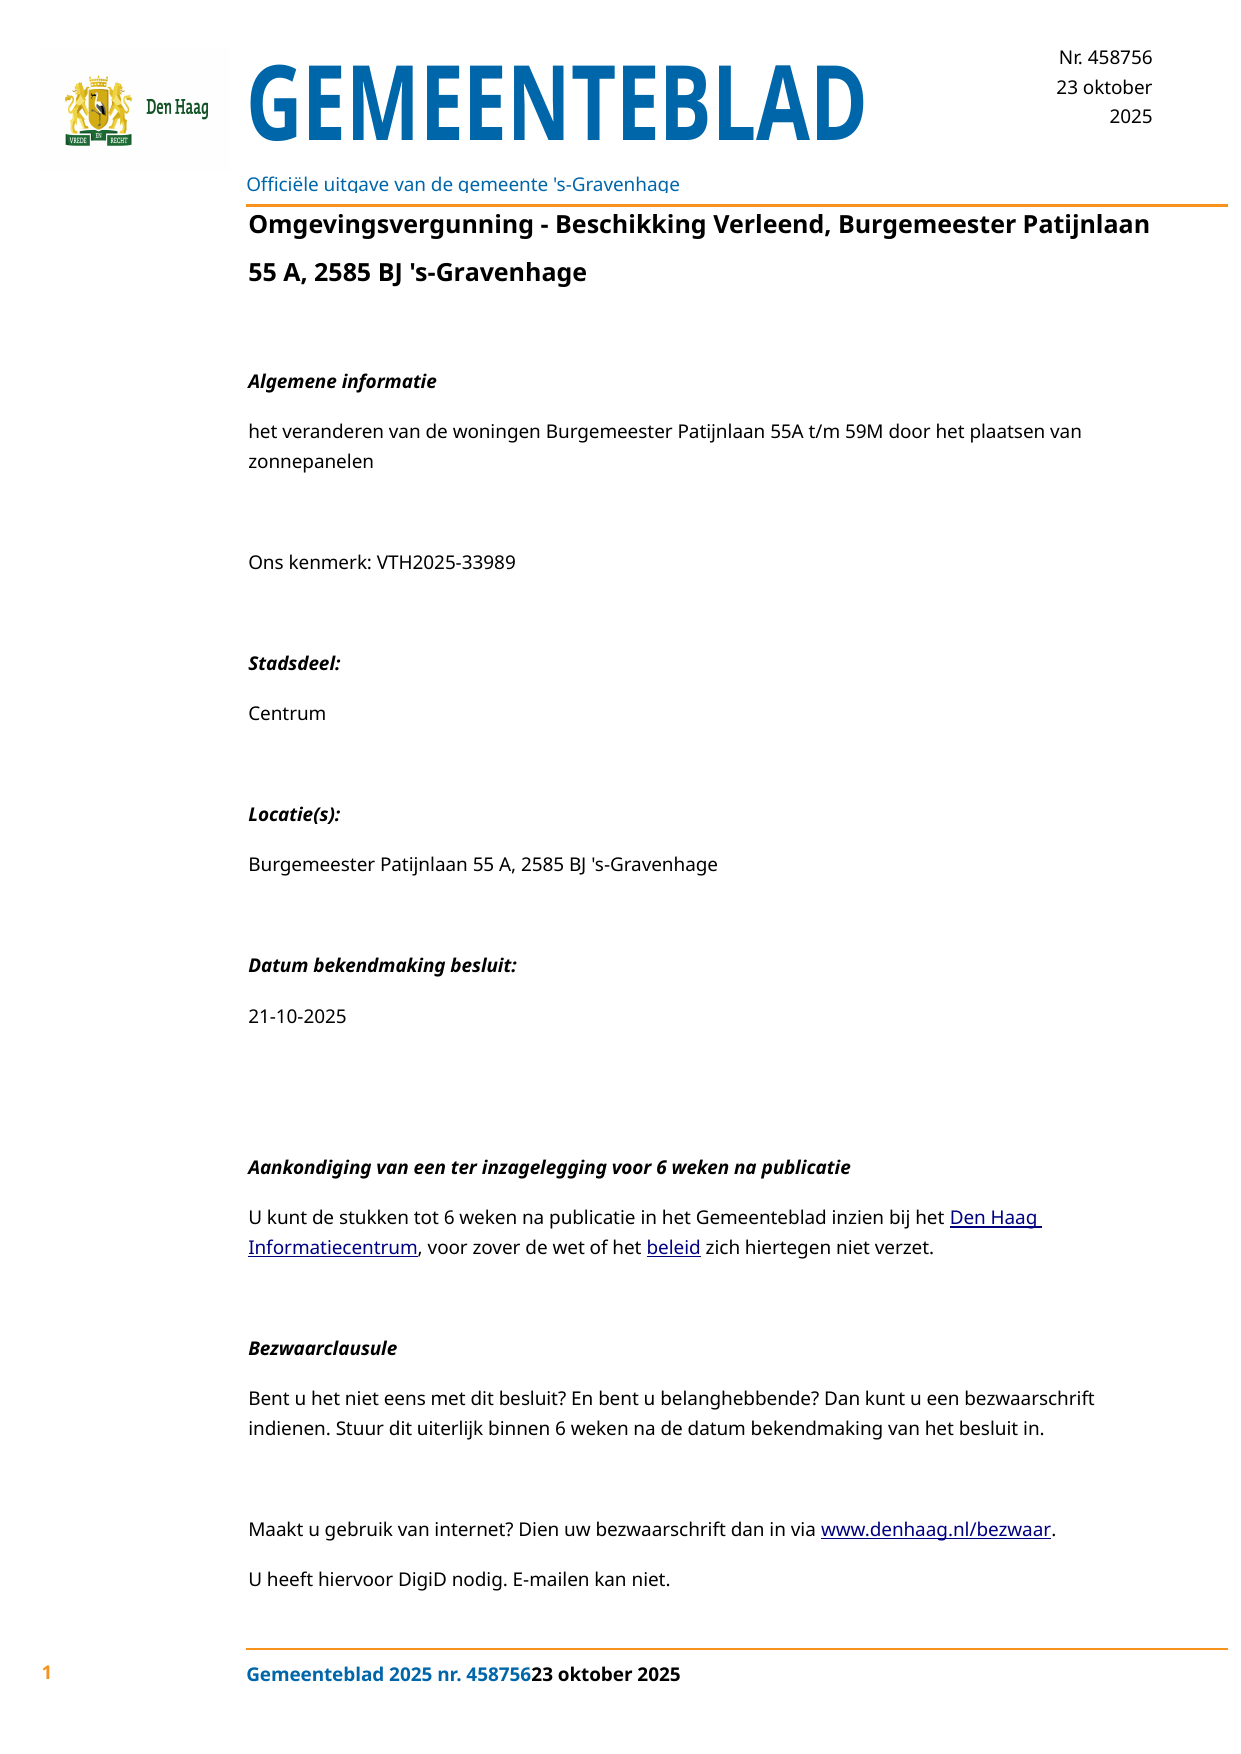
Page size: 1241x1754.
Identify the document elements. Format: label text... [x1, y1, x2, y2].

picture [41, 47, 231, 172]
text 21-10-2025 [248, 1003, 1152, 1029]
text Bezwaarclausule [248, 1335, 1152, 1361]
text Burgemeester Patijnlaan 55 A, 2585 BJ 's-Gravenhage [248, 852, 1152, 877]
text Algemene informatie [248, 368, 1152, 394]
text Ons kenmerk: VTH2025-33989 [248, 549, 1152, 575]
text U heeft hiervoor DigiD nodig. E-mailen kan niet. [248, 1566, 1152, 1592]
text Stadsdeel: [248, 650, 1152, 676]
text Bent u het niet eens met dit besluit? En bent u belanghebbende? Dan kunt u een bezwaarschrift indienen. Stuur dit uiterlijk binnen 6 weken na de datum bekendmaking van het besluit in. [248, 1385, 1152, 1441]
text U kunt de stukken tot 6 weken na publicatie in het Gemeenteblad inzien bij het Den Haag Informatiecentrum, voor zover de wet of het beleid zich hiertegen niet verzet. [248, 1204, 1152, 1260]
text Omgevingsvergunning - Beschikking Verleend, Burgemeester Patijnlaan 55 A, 2585 BJ 's-Gravenhage [248, 207, 1152, 288]
text Maakt u gebruik van internet? Dien uw bezwaarschrift dan in via www.denhaag.nl/bezwaar. [248, 1516, 1152, 1542]
text Datum bekendmaking besluit: [248, 952, 1152, 978]
text het veranderen van de woningen Burgemeester Patijnlaan 55A t/m 59M door het plaatsen van zonnepanelen [248, 419, 1152, 474]
text Centrum [248, 700, 1152, 726]
text Aankondiging van een ter inzagelegging voor 6 weken na publicatie [248, 1154, 1152, 1180]
text Locatie(s): [248, 801, 1152, 827]
